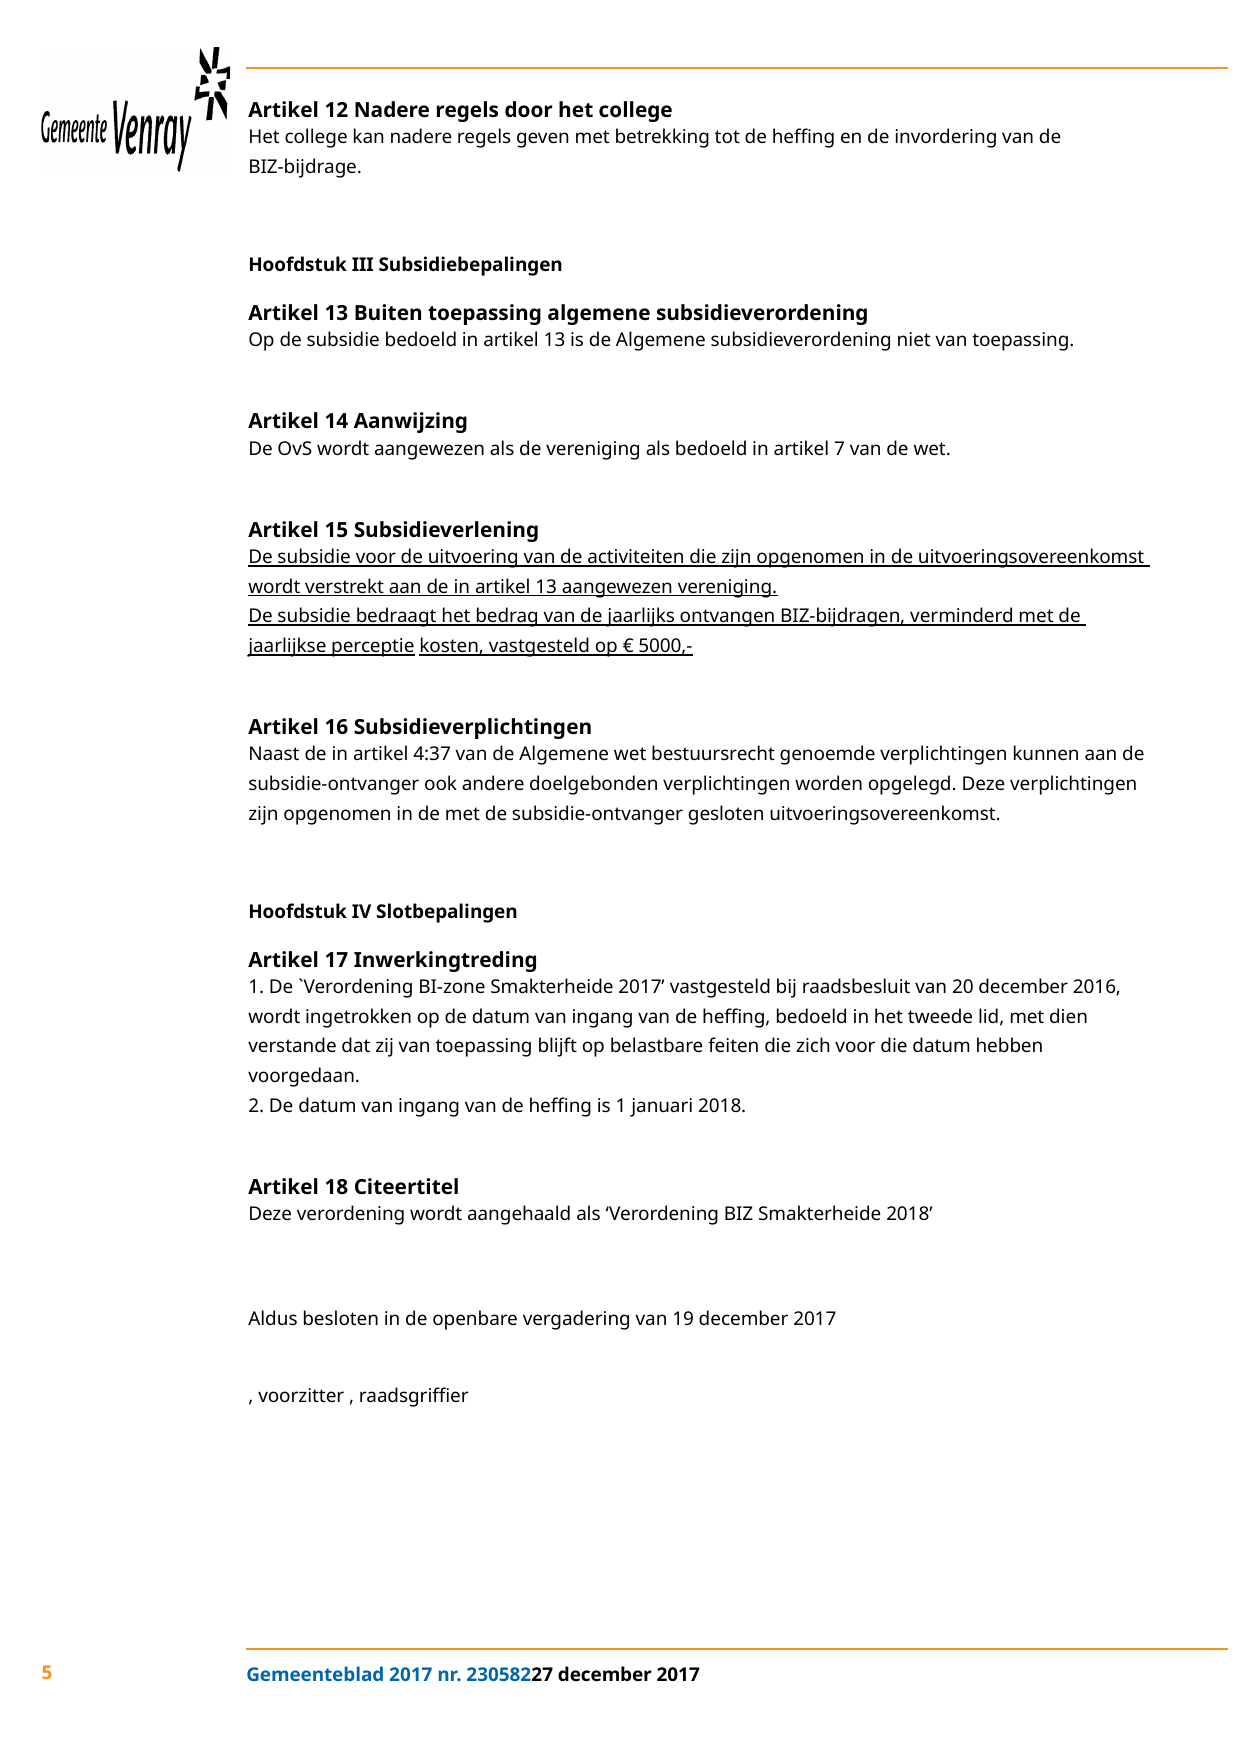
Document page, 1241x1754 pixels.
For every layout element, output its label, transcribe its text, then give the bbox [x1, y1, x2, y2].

text Naast de in artikel 4:37 van de Algemene wet bestuursrecht genoemde verplichtingen kunnen aan de subsidie-ontvanger ook andere doelgebonden verplichtingen worden opgelegd. Deze verplichtingen zijn opgenomen in de met de subsidie-ontvanger gesloten uitvoeringsovereenkomst. [248, 741, 1152, 826]
text Artikel 16 Subsidieverplichtingen [248, 712, 1152, 741]
text Deze verordening wordt aangehaald als ‘Verordening BIZ Smakterheide 2018’ [248, 1200, 1152, 1226]
text De subsidie voor de uitvoering van de activiteiten die zijn opgenomen in de uitvoeringsovereenkomst wordt verstrekt aan de in artikel 13 aangewezen vereniging. [248, 543, 1152, 599]
text Hoofdstuk III Subsidiebepalingen [248, 249, 1152, 277]
text Op de subsidie bedoeld in artikel 13 is de Algemene subsidieverordening niet van toepassing. [248, 327, 1152, 352]
text De OvS wordt aangewezen als de vereniging als bedoeld in artikel 7 van de wet. [248, 435, 1152, 461]
text 2. De datum van ingang van de heffing is 1 januari 2018. [248, 1092, 1152, 1118]
text Aldus besloten in de openbare vergadering van 19 december 2017 [248, 1305, 1152, 1331]
text , voorzitter , raadsgriffier [248, 1382, 1152, 1408]
text BIZ-bijdrage. [248, 153, 1152, 178]
text Hoofdstuk IV Slotbepalingen [248, 896, 1152, 924]
text Artikel 12 Nadere regels door het college [248, 95, 1152, 123]
text Het college kan nadere regels geven met betrekking tot de heffing en de invordering van de [248, 123, 1152, 149]
picture [41, 47, 231, 172]
text Artikel 17 Inwerkingtreding [248, 945, 1152, 973]
text De subsidie bedraagt het bedrag van de jaarlijks ontvangen BIZ-bijdragen, verminderd met de jaarlijkse perceptie kosten, vastgesteld op € 5000,- [248, 603, 1152, 658]
text Artikel 18 Citeertitel [248, 1172, 1152, 1200]
text Artikel 15 Subsidieverlening [248, 515, 1152, 543]
text 1. De `Verordening BI-zone Smakterheide 2017’ vastgesteld bij raadsbesluit van 20 december 2016, wordt ingetrokken op de datum van ingang van de heffing, bedoeld in het tweede lid, met dien verstande dat zij van toepassing blijft op belastbare feiten die zich voor die datum hebben voorgedaan. [248, 973, 1152, 1088]
text Artikel 14 Aanwijzing [248, 407, 1152, 435]
text Artikel 13 Buiten toepassing algemene subsidieverordening [248, 298, 1152, 327]
